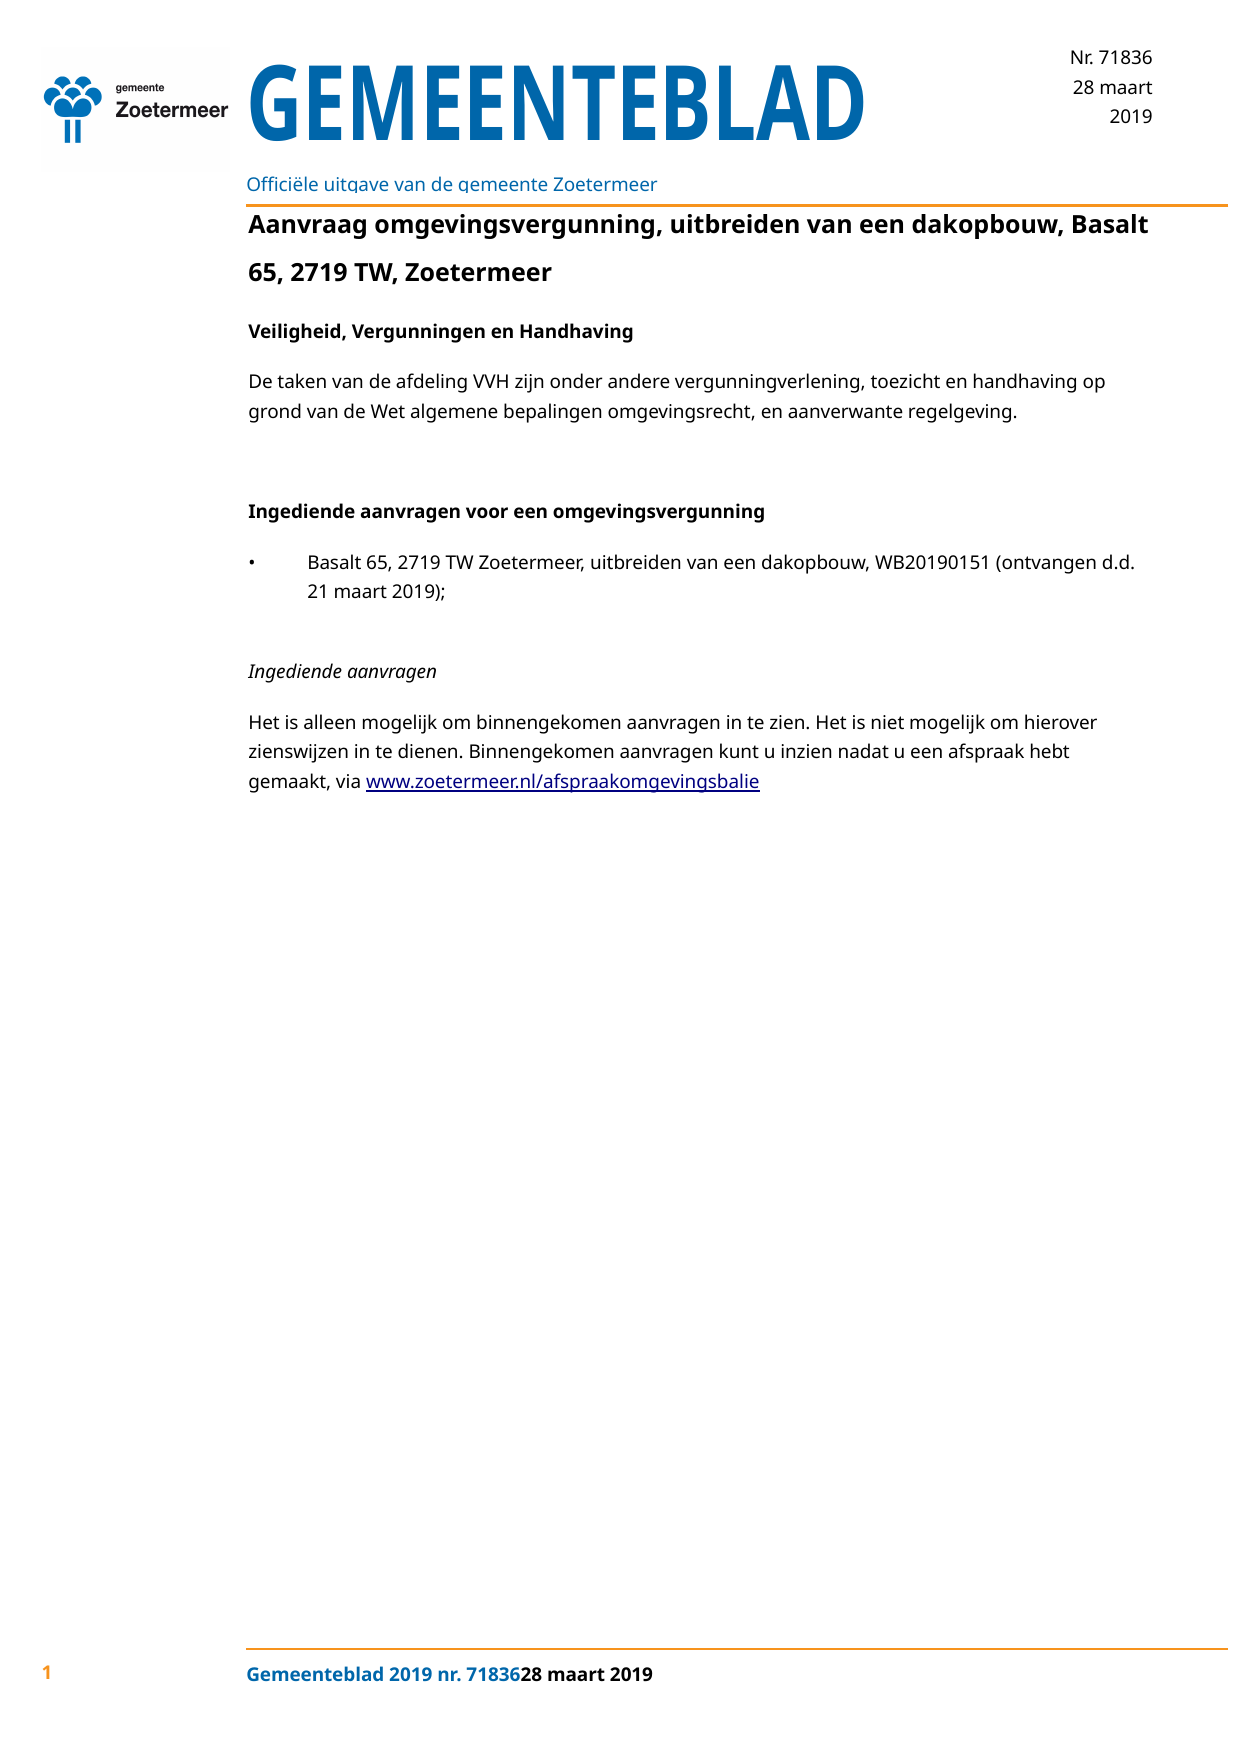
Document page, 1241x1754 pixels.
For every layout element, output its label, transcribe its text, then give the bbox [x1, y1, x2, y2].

text De taken van de afdeling VVH zijn onder andere vergunningverlening, toezicht en handhaving op grond van de Wet algemene bepalingen omgevingsrecht, en aanverwante regelgeving. [248, 368, 1152, 424]
text Aanvraag omgevingsvergunning, uitbreiden van een dakopbouw, Basalt 65, 2719 TW, Zoetermeer [248, 207, 1152, 288]
text Ingediende aanvragen [248, 659, 1152, 684]
list Basalt 65, 2719 TW Zoetermeer, uitbreiden van een dakopbouw, WB20190151 (ontvangen d.d. 21 maart 2019); [248, 549, 1152, 604]
text Het is alleen mogelijk om binnengekomen aanvragen in te zien. Het is niet mogelijk om hierover zienswijzen in te dienen. Binnengekomen aanvragen kunt u inzien nadat u een afspraak hebt gemaakt, via www.zoetermeer.nl/afspraakomgevingsbalie [248, 709, 1152, 794]
picture [41, 47, 231, 172]
text Ingediende aanvragen voor een omgevingsvergunning [248, 499, 1152, 524]
text Veiligheid, Vergunningen en Handhaving [248, 318, 1152, 344]
